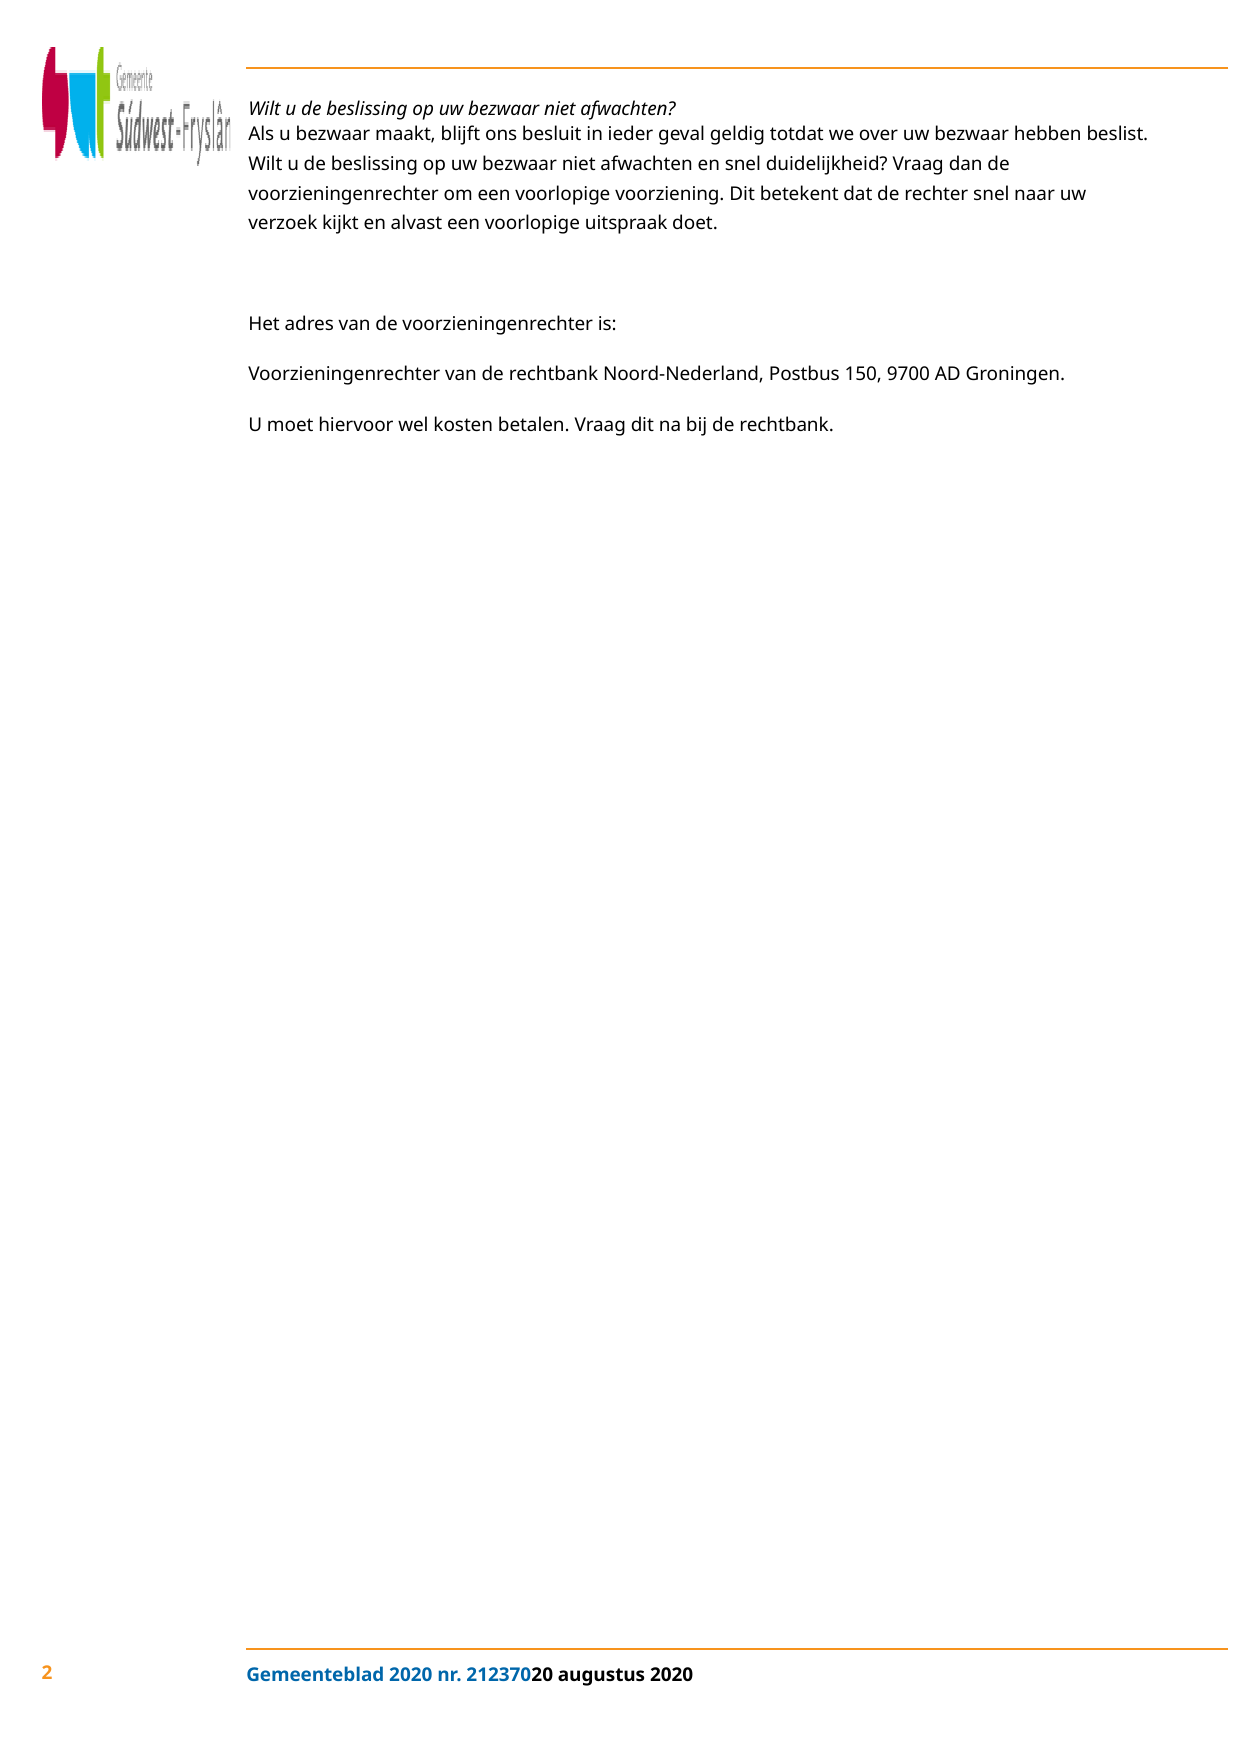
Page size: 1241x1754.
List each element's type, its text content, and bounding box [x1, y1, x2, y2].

text Voorzieningenrechter van de rechtbank Noord-Nederland, Postbus 150, 9700 AD Groningen. [248, 361, 1152, 386]
text Het adres van de voorzieningenrechter is: [248, 310, 1152, 336]
text U moet hiervoor wel kosten betalen. Vraag dit na bij de rechtbank. [248, 411, 1152, 437]
picture [41, 47, 231, 172]
text Wilt u de beslissing op uw bezwaar niet afwachten? [248, 95, 1152, 121]
text Als u bezwaar maakt, blijft ons besluit in ieder geval geldig totdat we over uw bezwaar hebben beslist. Wilt u de beslissing op uw bezwaar niet afwachten en snel duidelijkheid? Vraag dan de voorzieningenrechter om een voorlopige voorziening. Dit betekent dat de rechter snel naar uw verzoek kijkt en alvast een voorlopige uitspraak doet. [248, 121, 1152, 235]
